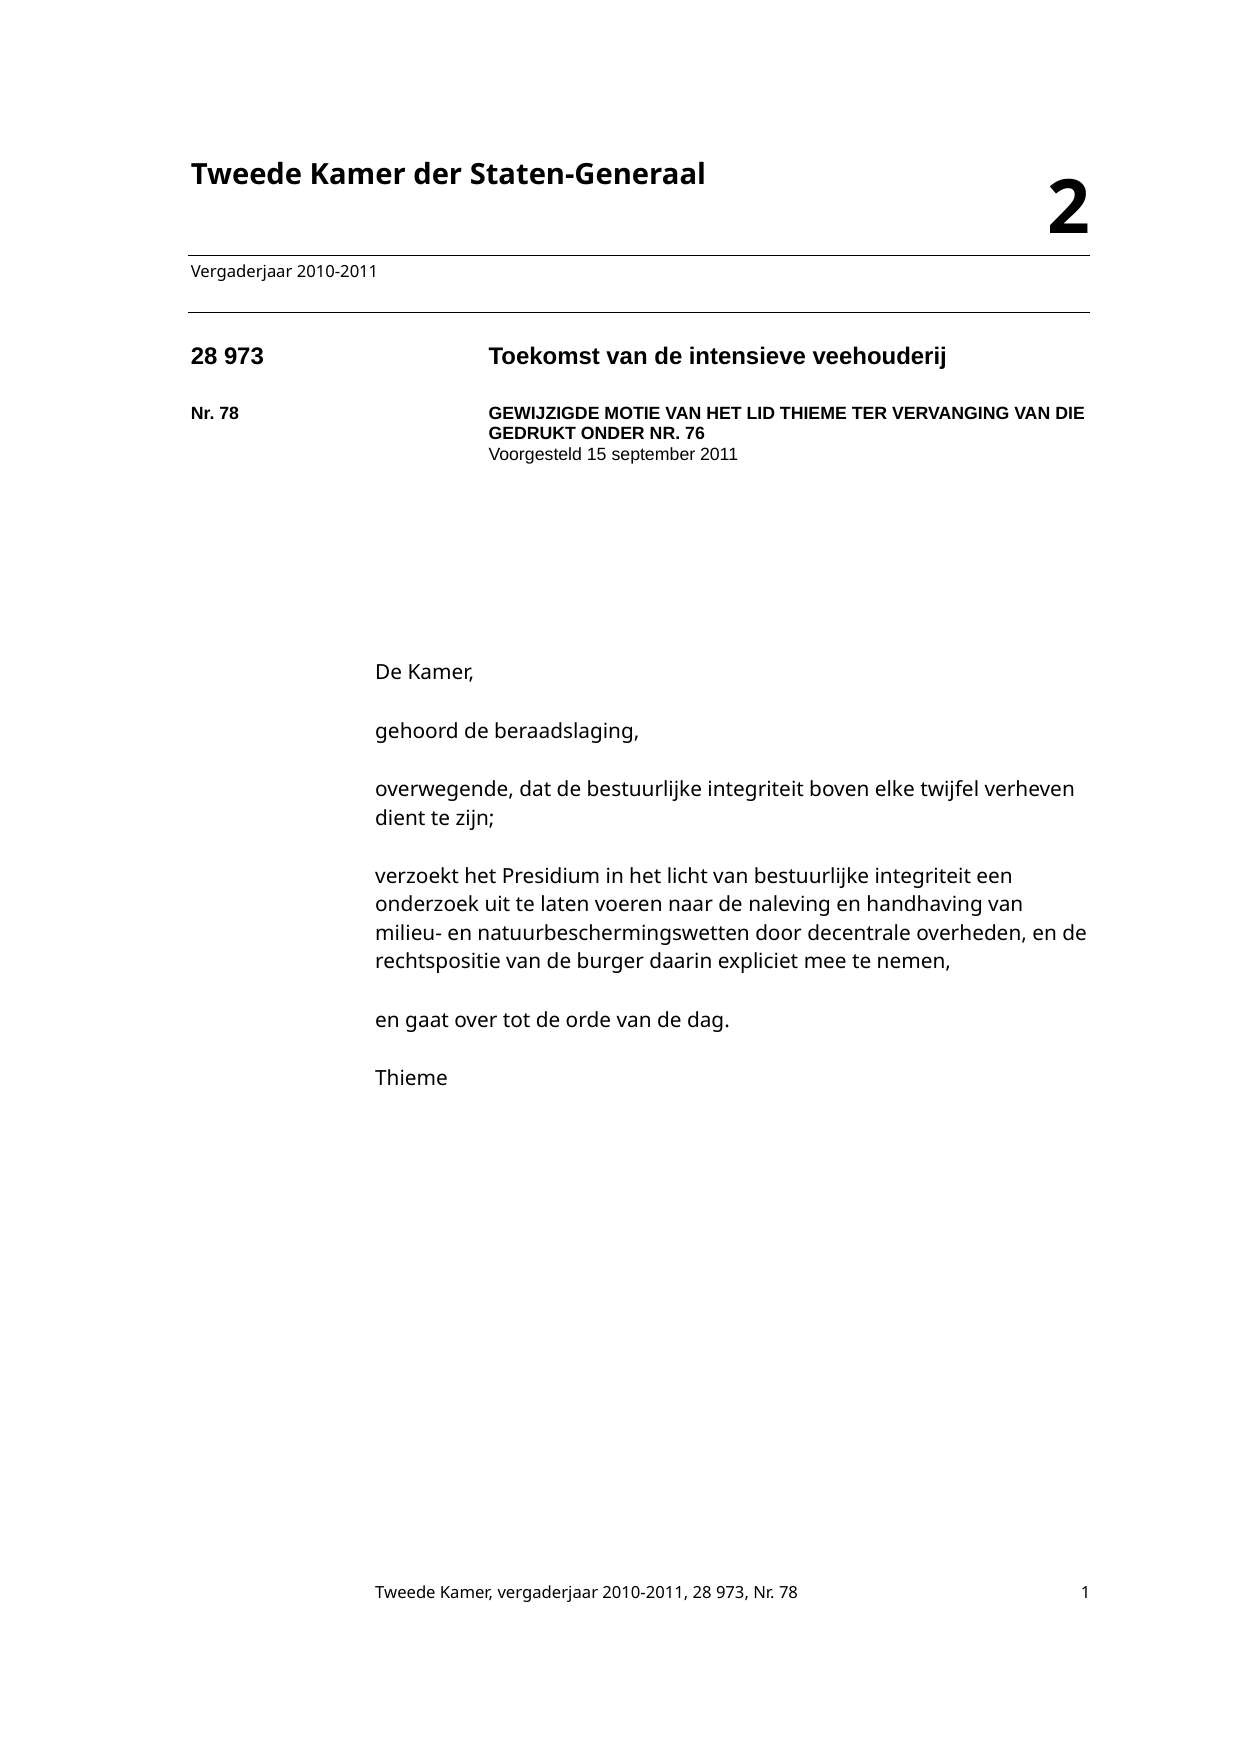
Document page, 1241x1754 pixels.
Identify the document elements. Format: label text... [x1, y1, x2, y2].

text De Kamer, [375, 657, 1090, 686]
table_cell Toekomst van de intensieve veehouderij [485, 339, 1090, 399]
text en gaat over tot de orde van de dag. [375, 1005, 1090, 1033]
table_cell Nr. 78 [188, 399, 485, 539]
table_cell 28 973 [188, 339, 485, 399]
table_cell Vergaderjaar 2010-2011 [188, 256, 485, 312]
text Thieme [375, 1063, 1090, 1092]
table_cell [485, 256, 1090, 312]
text overwegende, dat de bestuurlijke integriteit boven elke twijfel verheven dient te zijn; [375, 774, 1090, 831]
table_header 2 [910, 150, 1090, 255]
table_cell [485, 313, 1090, 339]
table_header Tweede Kamer der Staten-Generaal [188, 150, 909, 255]
text gehoord de beraadslaging, [375, 716, 1090, 744]
table_cell [188, 313, 485, 339]
text verzoekt het Presidium in het licht van bestuurlijke integriteit een onderzoek uit te laten voeren naar de naleving en handhaving van milieu- en natuurbeschermingswetten door decentrale overheden, en de rechtspositie van de burger daarin expliciet mee te nemen, [375, 861, 1090, 975]
table_cell GEWIJZIGDE MOTIE VAN HET LID THIEME TER VERVANGING VAN DIE GEDRUKT ONDER NR. 76 Voorgesteld 15 september 2011 [485, 399, 1090, 539]
